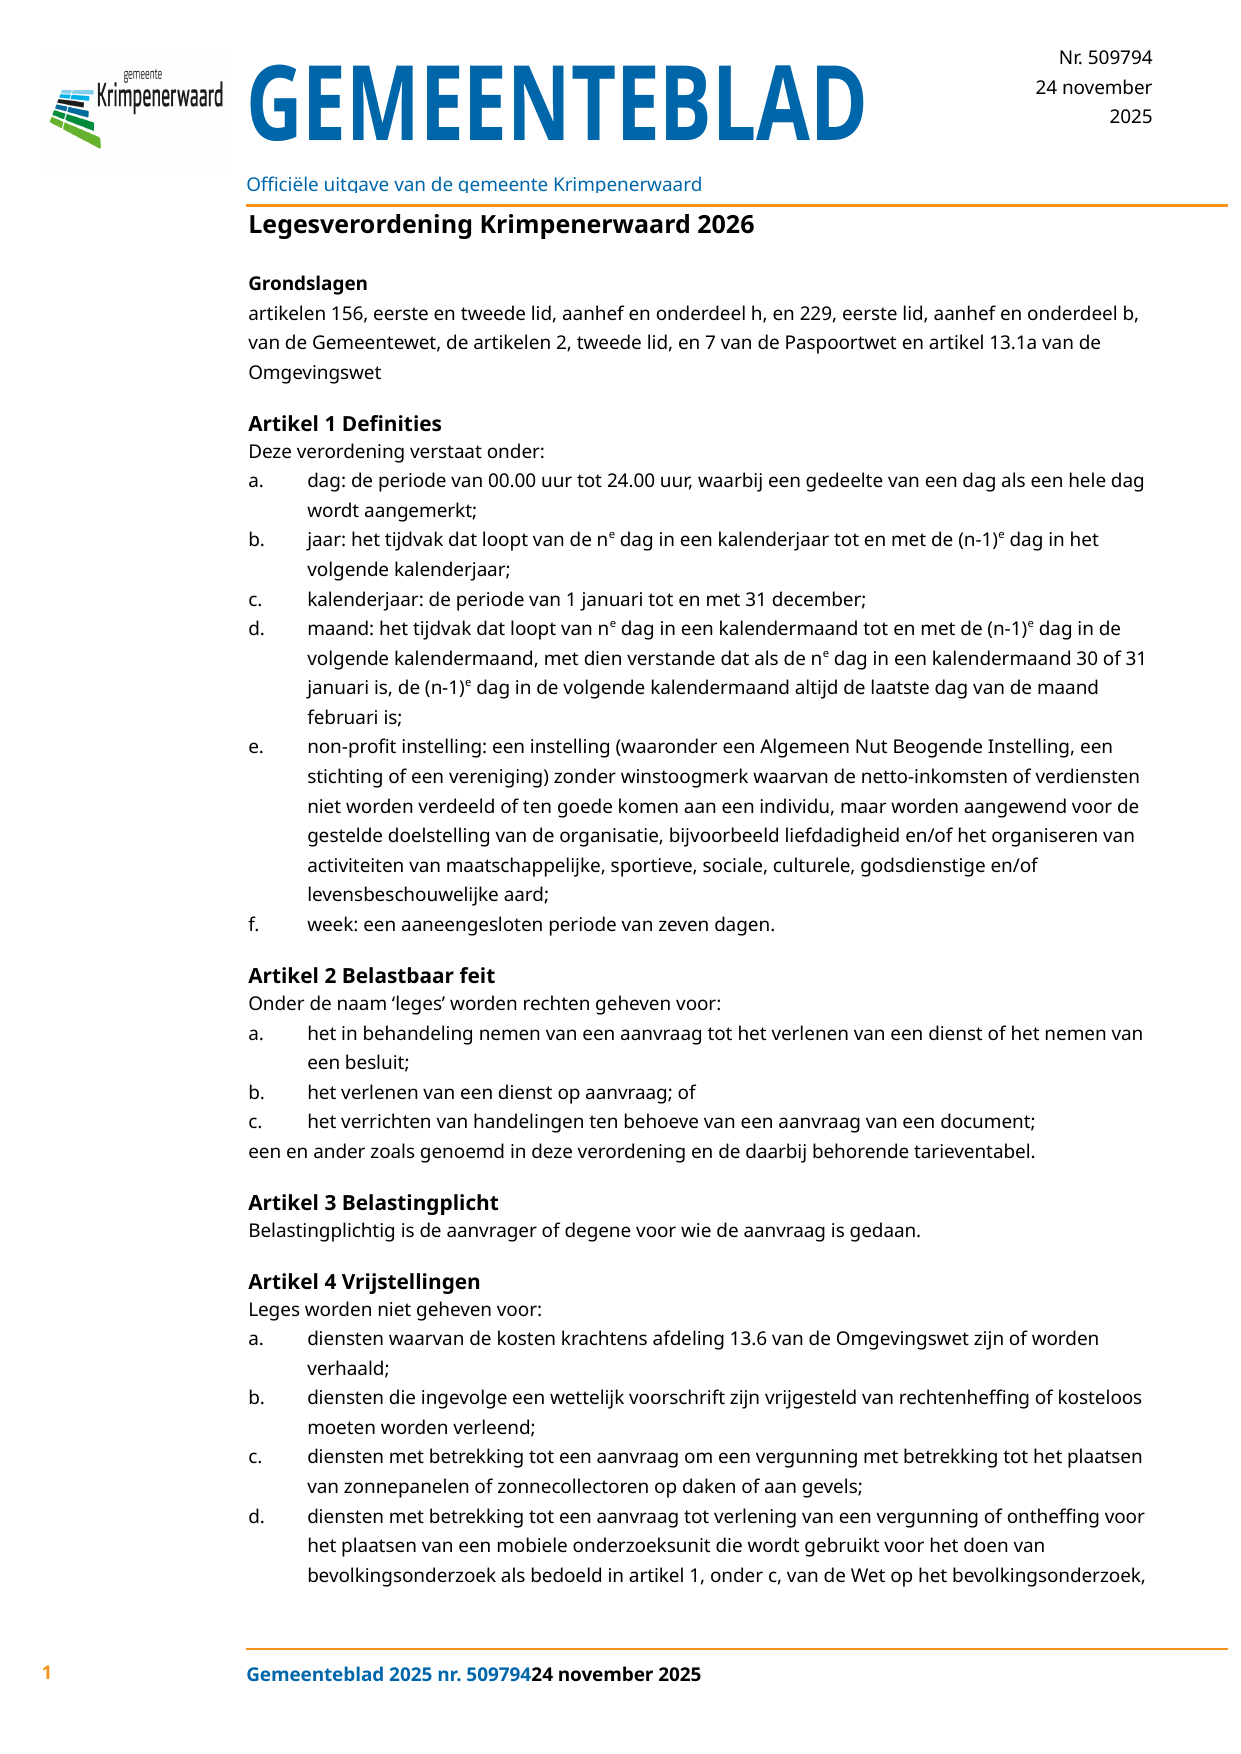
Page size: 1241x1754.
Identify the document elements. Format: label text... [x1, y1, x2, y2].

text Deze verordening verstaat onder: [248, 438, 1152, 464]
text Belastingplichtig is de aanvrager of degene voor wie de aanvraag is gedaan. [248, 1217, 1152, 1243]
text Grondslagen [248, 270, 1152, 296]
list maand: het tijdvak dat loopt van ne dag in een kalendermaand tot en met de (n-1)e dag in de volgende kalendermaand, met dien verstande dat als de ne dag in een kalendermaand 30 of 31 januari is, de (n-1)e dag in de volgende kalendermaand altijd de laatste dag van de maand februari is; [248, 615, 1152, 730]
text artikelen 156, eerste en tweede lid, aanhef en onderdeel h, en 229, eerste lid, aanhef en onderdeel b, van de Gemeentewet, de artikelen 2, tweede lid, en 7 van de Paspoortwet en artikel 13.1a van de Omgevingswet [248, 300, 1152, 385]
list jaar: het tijdvak dat loopt van de ne dag in een kalenderjaar tot en met de (n-1)e dag in het volgende kalenderjaar; [248, 527, 1152, 582]
list diensten met betrekking tot een aanvraag tot verlening van een vergunning of ontheffing voor het plaatsen van een mobiele onderzoeksunit die wordt gebruikt voor het doen van bevolkingsonderzoek als bedoeld in artikel 1, onder c, van de Wet op het bevolkingsonderzoek, [248, 1503, 1152, 1588]
text Artikel 1 Definities [248, 409, 1152, 438]
list non-profit instelling: een instelling (waaronder een Algemeen Nut Beogende Instelling, een stichting of een vereniging) zonder winstoogmerk waarvan de netto-inkomsten of verdiensten niet worden verdeeld of ten goede komen aan een individu, maar worden aangewend voor de gestelde doelstelling van de organisatie, bijvoorbeeld liefdadigheid en/of het organiseren van activiteiten van maatschappelijke, sportieve, sociale, culturele, godsdienstige en/of levensbeschouwelijke aard; [248, 734, 1152, 907]
text Artikel 3 Belastingplicht [248, 1188, 1152, 1217]
list week: een aaneengesloten periode van zeven dagen. [248, 911, 1152, 937]
text Leges worden niet geheven voor: [248, 1296, 1152, 1321]
list het in behandeling nemen van een aanvraag tot het verlenen van een dienst of het nemen van een besluit; [248, 1020, 1152, 1075]
list het verlenen van een dienst op aanvraag; of [248, 1079, 1152, 1104]
list diensten met betrekking tot een aanvraag om een vergunning met betrekking tot het plaatsen van zonnepanelen of zonnecollectoren op daken of aan gevels; [248, 1444, 1152, 1499]
list dag: de periode van 00.00 uur tot 24.00 uur, waarbij een gedeelte van een dag als een hele dag wordt aangemerkt; [248, 467, 1152, 523]
text Onder de naam ‘leges’ worden rechten geheven voor: [248, 990, 1152, 1016]
list kalenderjaar: de periode van 1 januari tot en met 31 december; [248, 586, 1152, 612]
text Artikel 4 Vrijstellingen [248, 1267, 1152, 1296]
picture [41, 47, 231, 172]
list het verrichten van handelingen ten behoeve van een aanvraag van een document; [248, 1108, 1152, 1134]
text een en ander zoals genoemd in deze verordening en de daarbij behorende tarieventabel. [248, 1138, 1152, 1164]
text Legesverordening Krimpenerwaard 2026 [248, 207, 1152, 241]
text Artikel 2 Belastbaar feit [248, 962, 1152, 990]
list diensten die ingevolge een wettelijk voorschrift zijn vrijgesteld van rechtenheffing of kosteloos moeten worden verleend; [248, 1384, 1152, 1440]
list diensten waarvan de kosten krachtens afdeling 13.6 van de Omgevingswet zijn of worden verhaald; [248, 1325, 1152, 1381]
